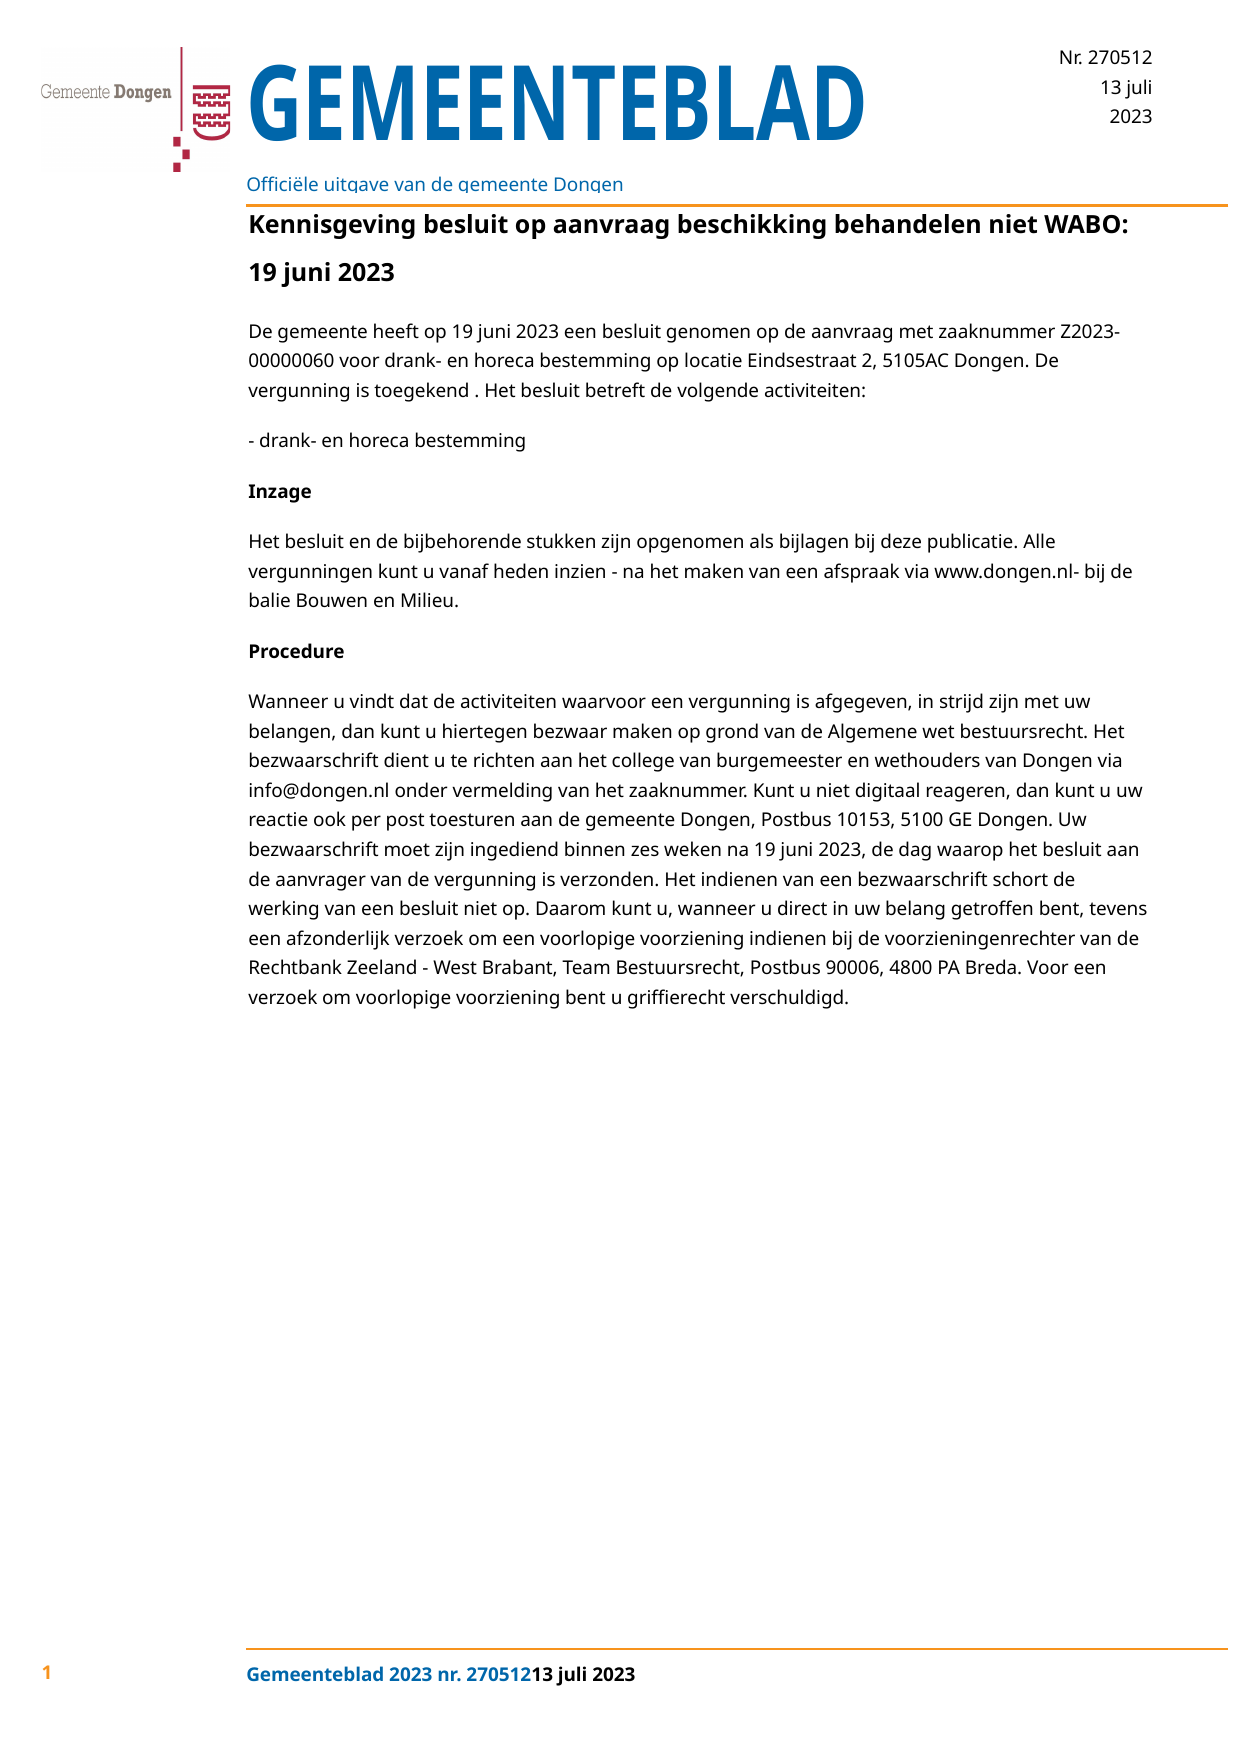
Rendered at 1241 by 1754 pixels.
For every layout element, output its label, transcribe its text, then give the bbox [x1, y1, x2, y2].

text Inzage [248, 478, 1152, 504]
text Wanneer u vindt dat de activiteiten waarvoor een vergunning is afgegeven, in strijd zijn met uw belangen, dan kunt u hiertegen bezwaar maken op grond van de Algemene wet bestuursrecht. Het bezwaarschrift dient u te richten aan het college van burgemeester en wethouders van Dongen via info@dongen.nl onder vermelding van het zaaknummer. Kunt u niet digitaal reageren, dan kunt u uw reactie ook per post toesturen aan de gemeente Dongen, Postbus 10153, 5100 GE Dongen. Uw bezwaarschrift moet zijn ingediend binnen zes weken na 19 juni 2023, de dag waarop het besluit aan de aanvrager van de vergunning is verzonden. Het indienen van een bezwaarschrift schort de werking van een besluit niet op. Daarom kunt u, wanneer u direct in uw belang getroffen bent, tevens een afzonderlijk verzoek om een voorlopige voorziening indienen bij de voorzieningenrechter van de Rechtbank Zeeland - West Brabant, Team Bestuursrecht, Postbus 90006, 4800 PA Breda. Voor een verzoek om voorlopige voorziening bent u griffierecht verschuldigd. [248, 688, 1152, 1010]
text Procedure [248, 638, 1152, 664]
text - drank- en horeca bestemming [248, 427, 1152, 453]
text Kennisgeving besluit op aanvraag beschikking behandelen niet WABO: 19 juni 2023 [248, 207, 1152, 288]
text Het besluit en de bijbehorende stukken zijn opgenomen als bijlagen bij deze publicatie. Alle vergunningen kunt u vanaf heden inzien - na het maken van een afspraak via www.dongen.nl- bij de balie Bouwen en Milieu. [248, 528, 1152, 613]
picture [41, 47, 231, 172]
text De gemeente heeft op 19 juni 2023 een besluit genomen op de aanvraag met zaaknummer Z2023-00000060 voor drank- en horeca bestemming op locatie Eindsestraat 2, 5105AC Dongen. De vergunning is toegekend . Het besluit betreft de volgende activiteiten: [248, 318, 1152, 403]
